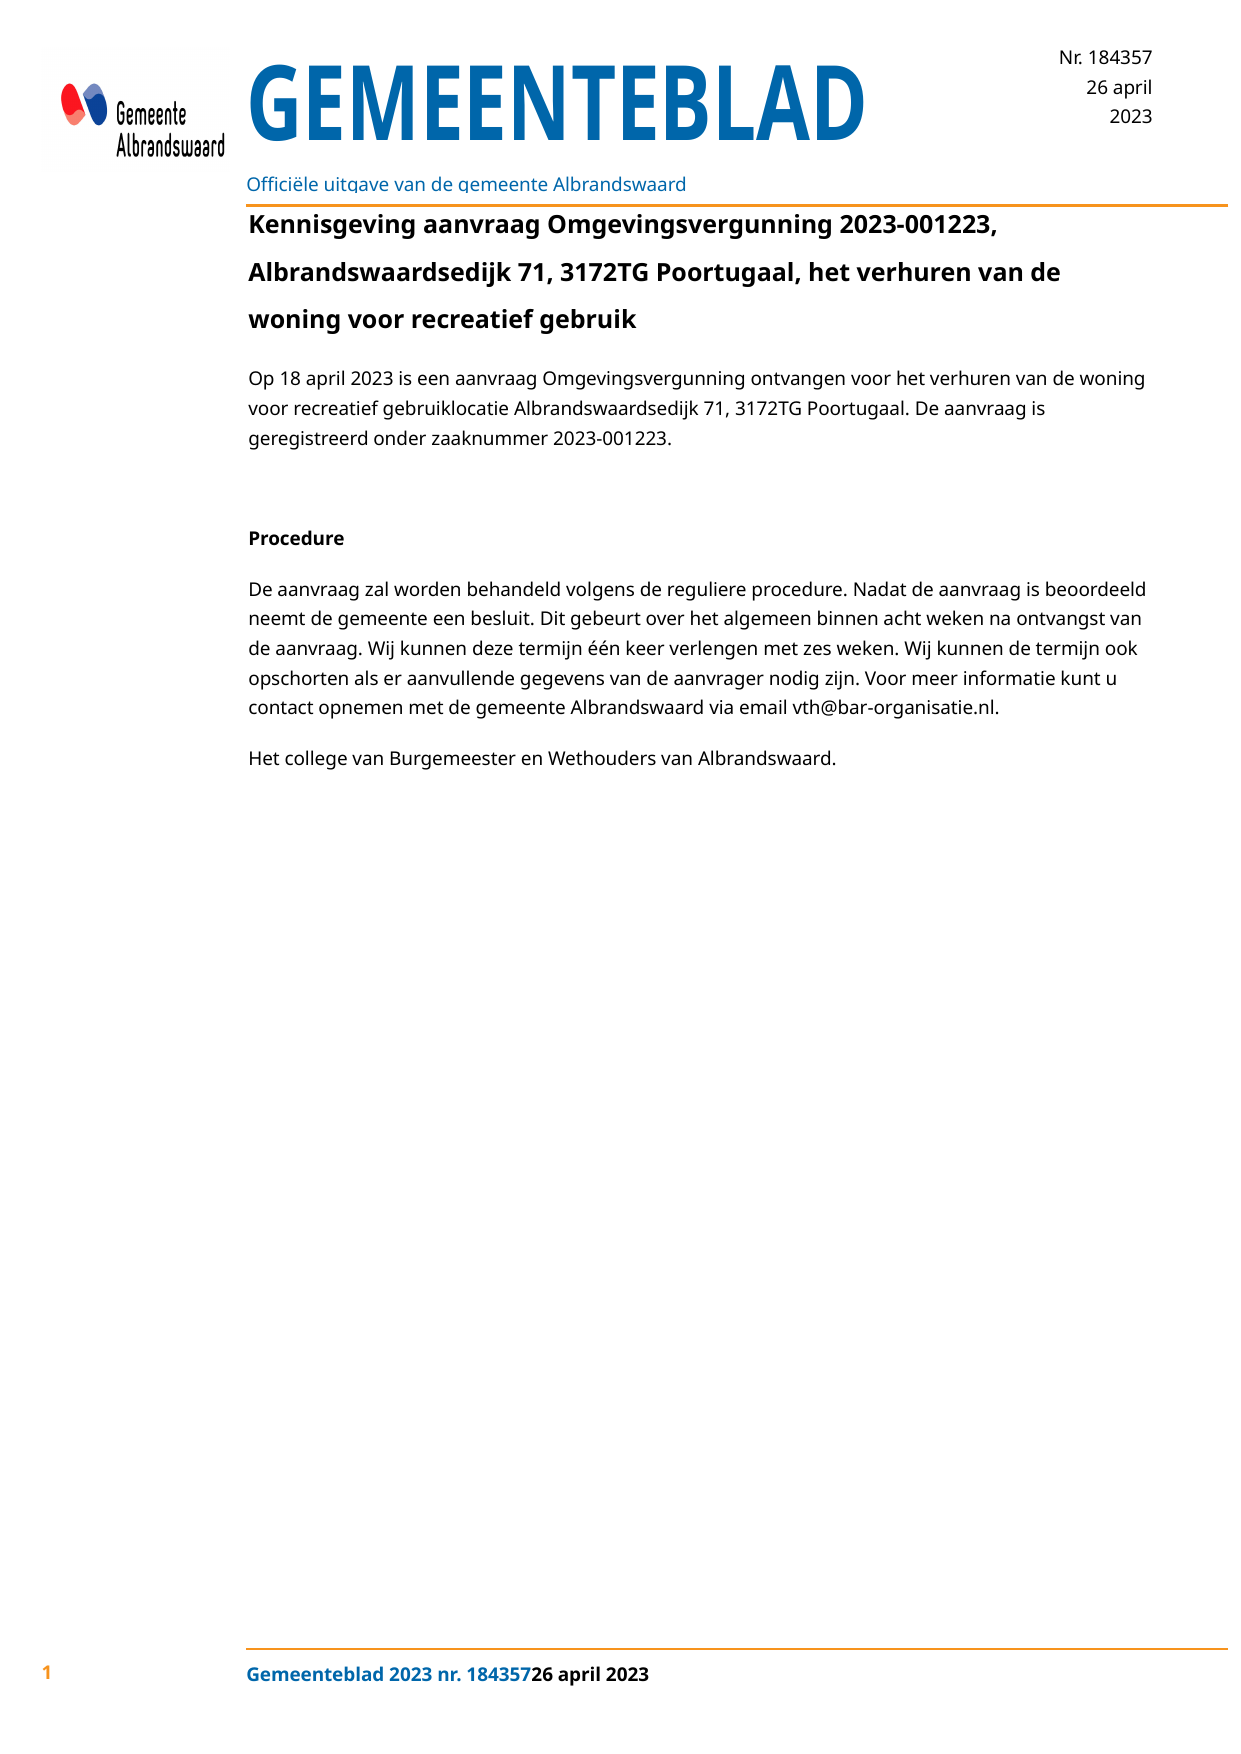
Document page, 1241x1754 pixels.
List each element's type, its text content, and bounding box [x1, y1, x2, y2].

picture [41, 47, 231, 172]
text Procedure [248, 526, 1152, 551]
text De aanvraag zal worden behandeld volgens de reguliere procedure. Nadat de aanvraag is beoordeeld neemt de gemeente een besluit. Dit gebeurt over het algemeen binnen acht weken na ontvangst van de aanvraag. Wij kunnen deze termijn één keer verlengen met zes weken. Wij kunnen de termijn ook opschorten als er aanvullende gegevens van de aanvrager nodig zijn. Voor meer informatie kunt u contact opnemen met de gemeente Albrandswaard via email vth@bar-organisatie.nl. [248, 576, 1152, 720]
text Op 18 april 2023 is een aanvraag Omgevingsvergunning ontvangen voor het verhuren van de woning voor recreatief gebruiklocatie Albrandswaardsedijk 71, 3172TG Poortugaal. De aanvraag is geregistreerd onder zaaknummer 2023-001223. [248, 366, 1152, 450]
text Kennisgeving aanvraag Omgevingsvergunning 2023-001223, Albrandswaardsedijk 71, 3172TG Poortugaal, het verhuren van de woning voor recreatief gebruik [248, 207, 1152, 336]
text Het college van Burgemeester en Wethouders van Albrandswaard. [248, 745, 1152, 770]
